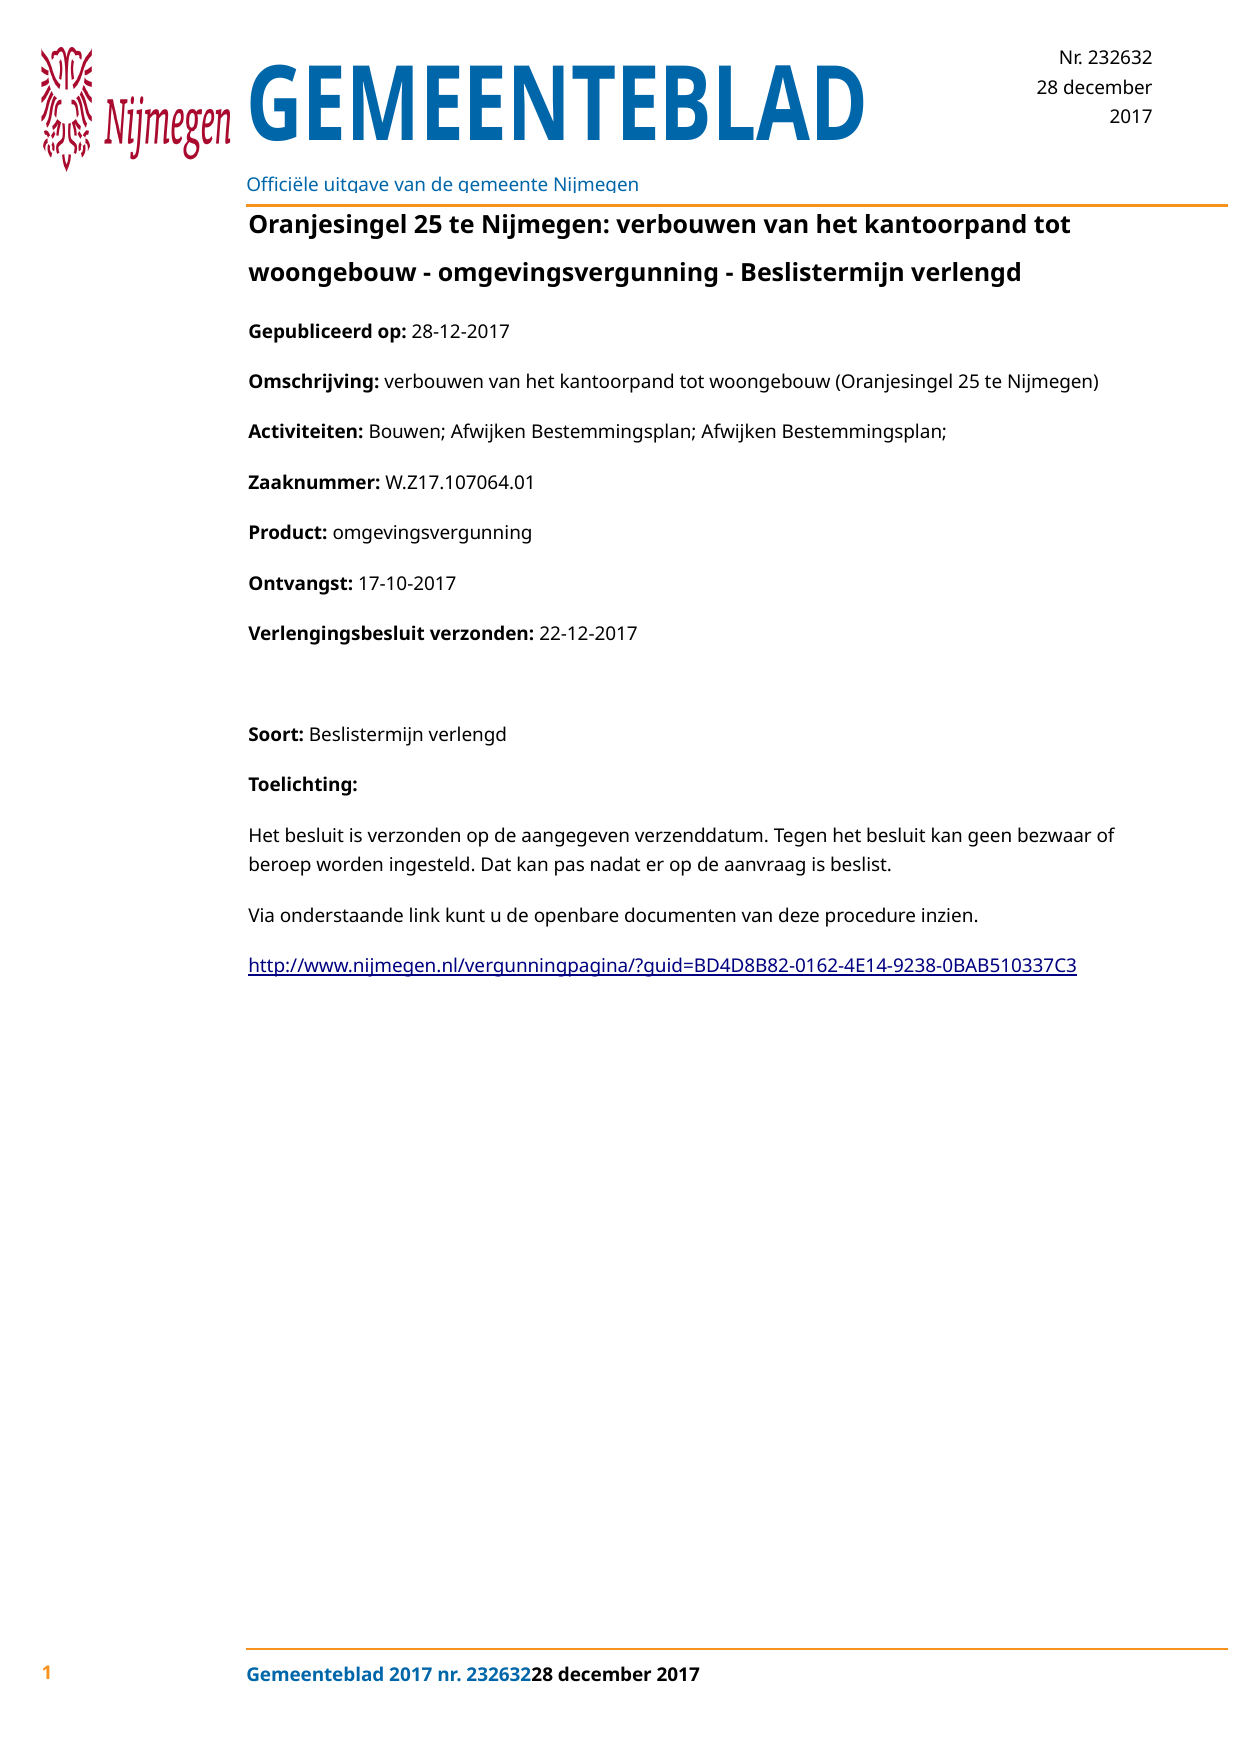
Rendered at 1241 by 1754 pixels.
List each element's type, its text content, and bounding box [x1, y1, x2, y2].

text Via onderstaande link kunt u de openbare documenten van deze procedure inzien. [248, 902, 1152, 928]
text Gepubliceerd op: 28-12-2017 [248, 318, 1152, 344]
text Zaaknummer: W.Z17.107064.01 [248, 469, 1152, 495]
text http://www.nijmegen.nl/vergunningpagina/?guid=BD4D8B82-0162-4E14-9238-0BAB510337C3 [248, 952, 1152, 978]
text Ontvangst: 17-10-2017 [248, 570, 1152, 596]
text Product: omgevingsvergunning [248, 519, 1152, 545]
text Toelichting: [248, 772, 1152, 797]
text Het besluit is verzonden op de aangegeven verzenddatum. Tegen het besluit kan geen bezwaar of beroep worden ingesteld. Dat kan pas nadat er op de aanvraag is beslist. [248, 822, 1152, 877]
text Verlengingsbesluit verzonden: 22-12-2017 [248, 620, 1152, 646]
picture [41, 47, 231, 172]
text Soort: Beslistermijn verlengd [248, 721, 1152, 747]
text Oranjesingel 25 te Nijmegen: verbouwen van het kantoorpand tot woongebouw - omgevingsvergunning - Beslistermijn verlengd [248, 207, 1152, 288]
text Activiteiten: Bouwen; Afwijken Bestemmingsplan; Afwijken Bestemmingsplan; [248, 419, 1152, 444]
text Omschrijving: verbouwen van het kantoorpand tot woongebouw (Oranjesingel 25 te Nijmegen) [248, 368, 1152, 394]
